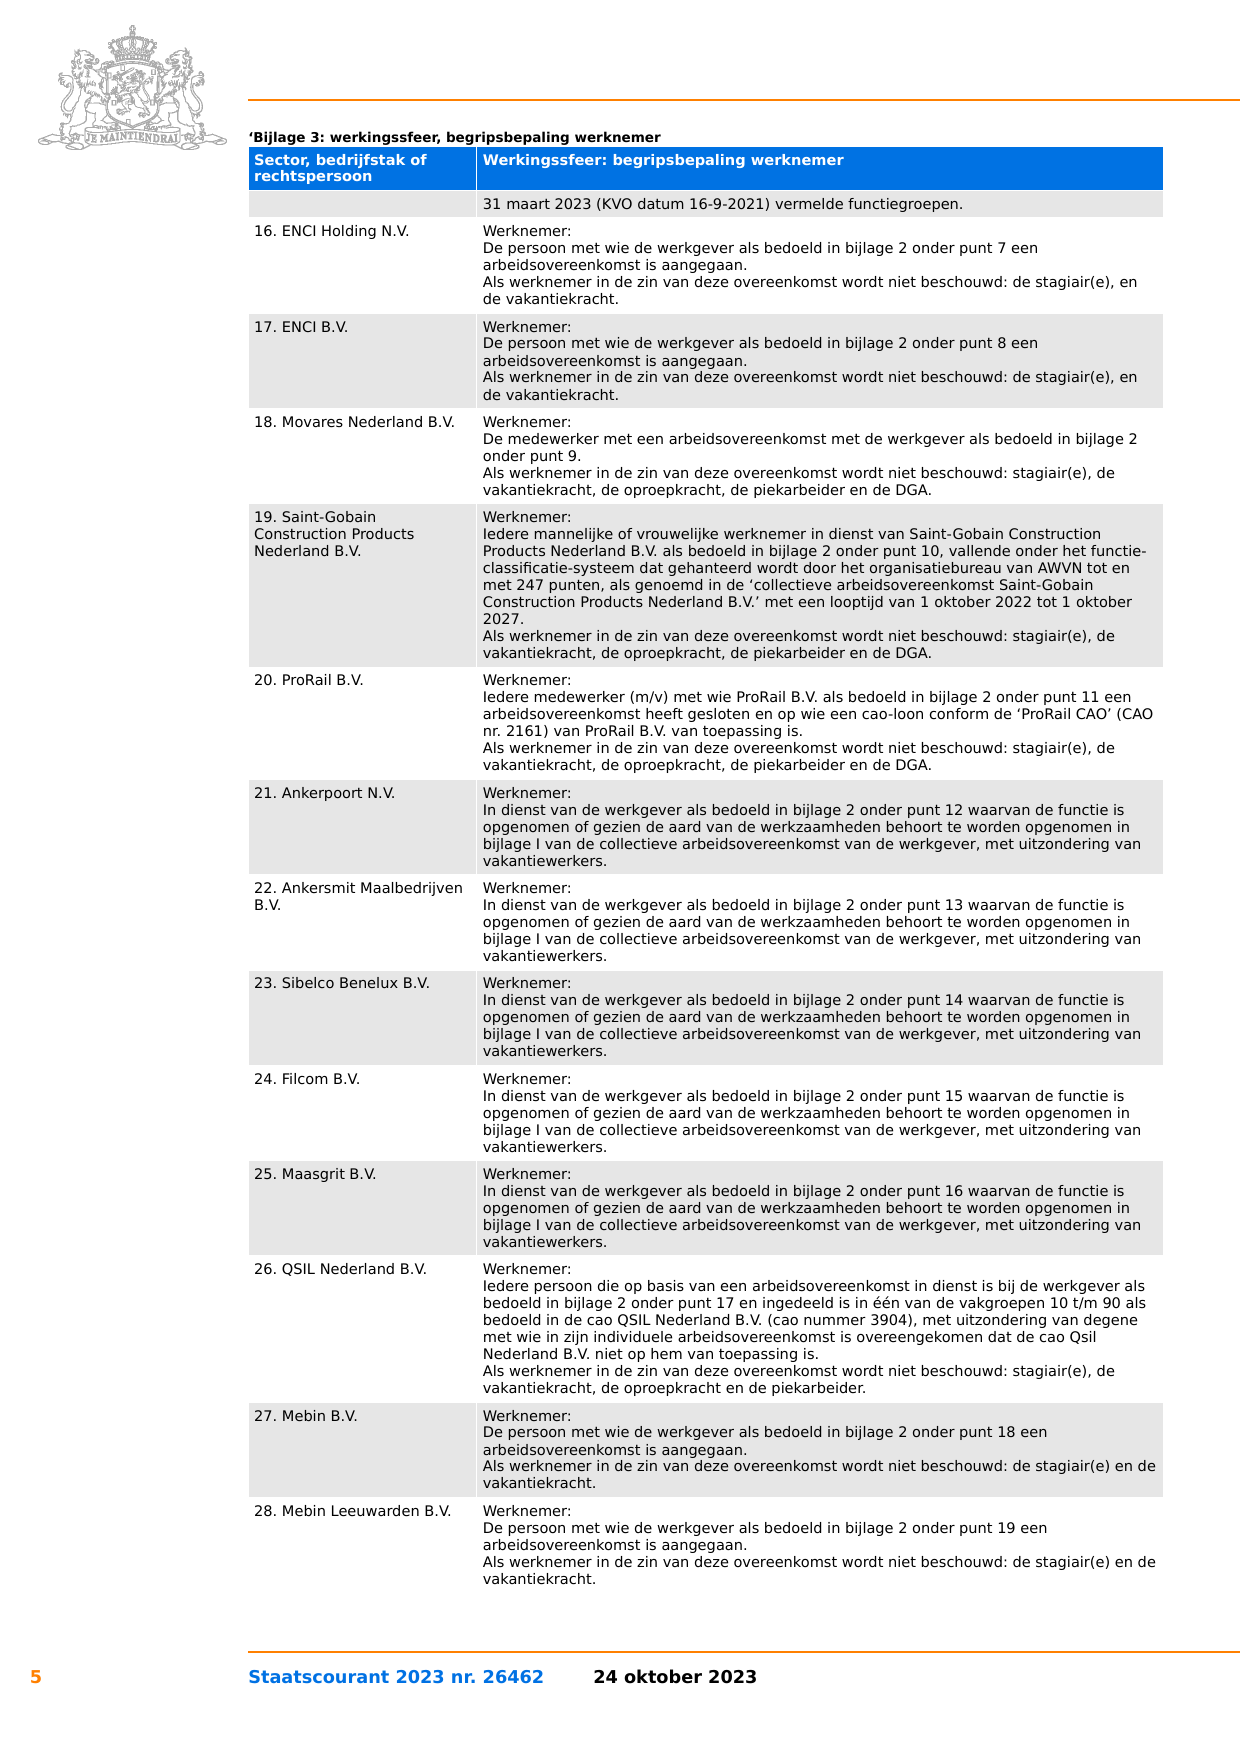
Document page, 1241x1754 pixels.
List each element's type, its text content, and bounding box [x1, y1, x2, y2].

table_cell 24. Filcom B.V. [249, 1066, 476, 1160]
table_cell 25. Maasgrit B.V. [249, 1161, 476, 1255]
table_cell Werknemer: In dienst van de werkgever als bedoeld in bijlage 2 onder punt 13 waarvan de functie is opgenomen of gezien de aard van de werkzaamheden behoort te worden opgenomen in bijlage I van de collectieve arbeidsovereenkomst van de werkgever, met uitzondering van vakantiewerkers. [477, 875, 1163, 969]
table_cell Werknemer: De medewerker met een arbeidsovereenkomst met de werkgever als bedoeld in bijlage 2 onder punt 9. Als werknemer in de zin van deze overeenkomst wordt niet beschouwd: stagiair(e), de vakantiekracht, de oproepkracht, de piekarbeider en de DGA. [477, 409, 1163, 503]
table_cell Werknemer: Iedere medewerker (m/v) met wie ProRail B.V. als bedoeld in bijlage 2 onder punt 11 een arbeidsovereenkomst heeft gesloten en op wie een cao-loon conform de ‘ProRail CAO’ (CAO nr. 2161) van ProRail B.V. van toepassing is. Als werknemer in de zin van deze overeenkomst wordt niet beschouwd: stagiair(e), de vakantiekracht, de oproepkracht, de piekarbeider en de DGA. [477, 668, 1163, 779]
table_cell 19. Saint-Gobain Construction Products Nederland B.V. [249, 504, 476, 667]
picture [38, 25, 227, 150]
table_cell Werknemer: Iedere persoon die op basis van een arbeidsovereenkomst in dienst is bij de werkgever als bedoeld in bijlage 2 onder punt 17 en ingedeeld is in één van de vakgroepen 10 t/m 90 als bedoeld in de cao QSIL Nederland B.V. (cao nummer 3904), met uitzondering van degene met wie in zijn individuele arbeidsovereenkomst is overeengekomen dat de cao Qsil Nederland B.V. niet op hem van toepassing is. Als werknemer in de zin van deze overeenkomst wordt niet beschouwd: stagiair(e), de vakantiekracht, de oproepkracht en de piekarbeider. [477, 1256, 1163, 1402]
table_cell 23. Sibelco Benelux B.V. [249, 971, 476, 1065]
table_cell [249, 191, 476, 217]
table_cell 16. ENCI Holding N.V. [249, 219, 476, 313]
table_cell 31 maart 2023 (KVO datum 16-9-2021) vermelde functiegroepen. [477, 191, 1163, 217]
table_cell 26. QSIL Nederland B.V. [249, 1256, 476, 1402]
table_cell 20. ProRail B.V. [249, 668, 476, 779]
table_cell Werknemer: In dienst van de werkgever als bedoeld in bijlage 2 onder punt 14 waarvan de functie is opgenomen of gezien de aard van de werkzaamheden behoort te worden opgenomen in bijlage I van de collectieve arbeidsovereenkomst van de werkgever, met uitzondering van vakantiewerkers. [477, 971, 1163, 1065]
table_cell Werknemer: De persoon met wie de werkgever als bedoeld in bijlage 2 onder punt 7 een arbeidsovereenkomst is aangegaan. Als werknemer in de zin van deze overeenkomst wordt niet beschouwd: de stagiair(e), en de vakantiekracht. [477, 219, 1163, 313]
table_cell Werknemer: In dienst van de werkgever als bedoeld in bijlage 2 onder punt 15 waarvan de functie is opgenomen of gezien de aard van de werkzaamheden behoort te worden opgenomen in bijlage I van de collectieve arbeidsovereenkomst van de werkgever, met uitzondering van vakantiewerkers. [477, 1066, 1163, 1160]
table_cell Werknemer: In dienst van de werkgever als bedoeld in bijlage 2 onder punt 16 waarvan de functie is opgenomen of gezien de aard van de werkzaamheden behoort te worden opgenomen in bijlage I van de collectieve arbeidsovereenkomst van de werkgever, met uitzondering van vakantiewerkers. [477, 1161, 1163, 1255]
table_cell 22. Ankersmit Maalbedrijven B.V. [249, 875, 476, 969]
table_cell 28. Mebin Leeuwarden B.V. [249, 1498, 476, 1592]
table_cell 21. Ankerpoort N.V. [249, 780, 476, 874]
table_cell Werknemer: De persoon met wie de werkgever als bedoeld in bijlage 2 onder punt 8 een arbeidsovereenkomst is aangegaan. Als werknemer in de zin van deze overeenkomst wordt niet beschouwd: de stagiair(e), en de vakantiekracht. [477, 314, 1163, 408]
table_cell Sector, bedrijfstak of rechtspersoon [249, 147, 476, 190]
table_cell 27. Mebin B.V. [249, 1403, 476, 1497]
table_cell Werknemer: De persoon met wie de werkgever als bedoeld in bijlage 2 onder punt 18 een arbeidsovereenkomst is aangegaan. Als werknemer in de zin van deze overeenkomst wordt niet beschouwd: de stagiair(e) en de vakantiekracht. [477, 1403, 1163, 1497]
table_cell Werknemer: De persoon met wie de werkgever als bedoeld in bijlage 2 onder punt 19 een arbeidsovereenkomst is aangegaan. Als werknemer in de zin van deze overeenkomst wordt niet beschouwd: de stagiair(e) en de vakantiekracht. [477, 1498, 1163, 1592]
table_cell 18. Movares Nederland B.V. [249, 409, 476, 503]
table_cell 17. ENCI B.V. [249, 314, 476, 408]
table_cell Werknemer: Iedere mannelijke of vrouwelijke werknemer in dienst van Saint-Gobain Construction Products Nederland B.V. als bedoeld in bijlage 2 onder punt 10, vallende onder het functie-classificatie-systeem dat gehanteerd wordt door het organisatiebureau van AWVN tot en met 247 punten, als genoemd in de ‘collectieve arbeidsovereenkomst Saint-Gobain Construction Products Nederland B.V.’ met een looptijd van 1 oktober 2022 tot 1 oktober 2027. Als werknemer in de zin van deze overeenkomst wordt niet beschouwd: stagiair(e), de vakantiekracht, de oproepkracht, de piekarbeider en de DGA. [477, 504, 1163, 667]
table_header ‘Bijlage 3: werkingssfeer, begripsbepaling werknemer [248, 130, 1163, 146]
table_cell Werkingssfeer: begripsbepaling werknemer [477, 147, 1163, 190]
table_cell Werknemer: In dienst van de werkgever als bedoeld in bijlage 2 onder punt 12 waarvan de functie is opgenomen of gezien de aard van de werkzaamheden behoort te worden opgenomen in bijlage I van de collectieve arbeidsovereenkomst van de werkgever, met uitzondering van vakantiewerkers. [477, 780, 1163, 874]
